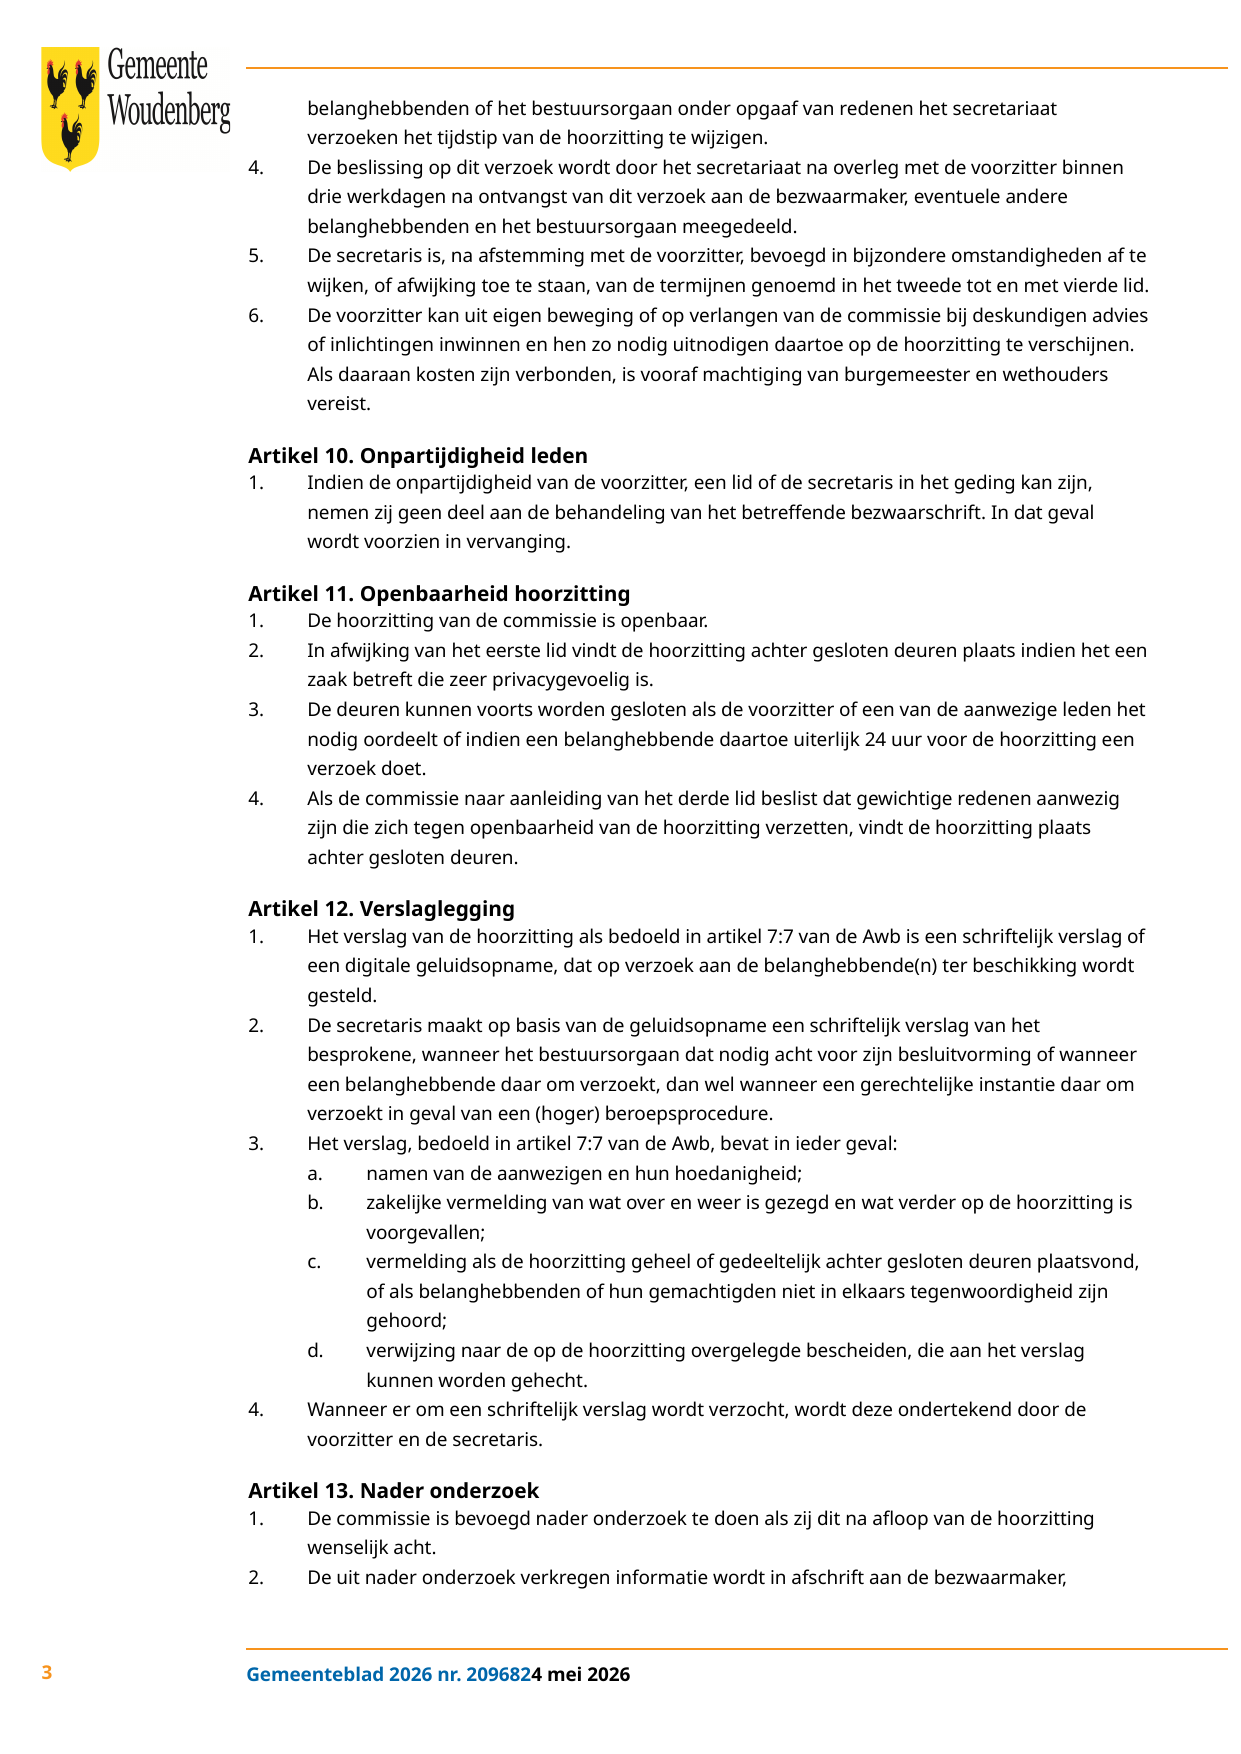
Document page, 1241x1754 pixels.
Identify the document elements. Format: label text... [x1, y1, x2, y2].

list Wanneer er om een schriftelijk verslag wordt verzocht, wordt deze ondertekend door de voorzitter en de secretaris. [248, 1396, 1152, 1452]
text Artikel 10. Onpartijdigheid leden [248, 441, 1152, 469]
list De secretaris is, na afstemming met de voorzitter, bevoegd in bijzondere omstandigheden af te wijken, of afwijking toe te staan, van de termijnen genoemd in het tweede tot en met vierde lid. [248, 243, 1152, 298]
text Artikel 13. Nader onderzoek [248, 1476, 1152, 1505]
text Artikel 12. Verslaglegging [248, 894, 1152, 923]
list De hoorzitting van de commissie is openbaar. [248, 607, 1152, 633]
list De voorzitter kan uit eigen beweging of op verlangen van de commissie bij deskundigen advies of inlichtingen inwinnen en hen zo nodig uitnodigen daartoe op de hoorzitting te verschijnen. Als daaraan kosten zijn verbonden, is vooraf machtiging van burgemeester en wethouders vereist. [248, 302, 1152, 416]
list Als de commissie naar aanleiding van het derde lid beslist dat gewichtige redenen aanwezig zijn die zich tegen openbaarheid van de hoorzitting verzetten, vindt de hoorzitting plaats achter gesloten deuren. [248, 785, 1152, 870]
list Het verslag van de hoorzitting als bedoeld in artikel 7:7 van de Awb is een schriftelijk verslag of een digitale geluidsopname, dat op verzoek aan de belanghebbende(n) ter beschikking wordt gesteld. [248, 923, 1152, 1008]
list vermelding als de hoorzitting geheel of gedeeltelijk achter gesloten deuren plaatsvond, of als belanghebbenden of hun gemachtigden niet in elkaars tegenwoordigheid zijn gehoord; [307, 1248, 1152, 1333]
list Het verslag, bedoeld in artikel 7:7 van de Awb, bevat in ieder geval: [248, 1130, 1152, 1156]
picture [41, 47, 231, 172]
list verwijzing naar de op de hoorzitting overgelegde bescheiden, die aan het verslag kunnen worden gehecht. [307, 1337, 1152, 1392]
list Indien de onpartijdigheid van de voorzitter, een lid of de secretaris in het geding kan zijn, nemen zij geen deel aan de behandeling van het betreffende bezwaarschrift. In dat geval wordt voorzien in vervanging. [248, 469, 1152, 554]
list belanghebbenden of het bestuursorgaan onder opgaaf van redenen het secretariaat verzoeken het tijdstip van de hoorzitting te wijzigen. [248, 95, 1152, 150]
list De secretaris maakt op basis van de geluidsopname een schriftelijk verslag van het besprokene, wanneer het bestuursorgaan dat nodig acht voor zijn besluitvorming of wanneer een belanghebbende daar om verzoekt, dan wel wanneer een gerechtelijke instantie daar om verzoekt in geval van een (hoger) beroepsprocedure. [248, 1012, 1152, 1126]
list De beslissing op dit verzoek wordt door het secretariaat na overleg met de voorzitter binnen drie werkdagen na ontvangst van dit verzoek aan de bezwaarmaker, eventuele andere belanghebbenden en het bestuursorgaan meegedeeld. [248, 154, 1152, 239]
list namen van de aanwezigen en hun hoedanigheid; [307, 1160, 1152, 1185]
list zakelijke vermelding van wat over en weer is gezegd en wat verder op de hoorzitting is voorgevallen; [307, 1189, 1152, 1244]
list De uit nader onderzoek verkregen informatie wordt in afschrift aan de bezwaarmaker, [248, 1564, 1152, 1590]
list In afwijking van het eerste lid vindt de hoorzitting achter gesloten deuren plaats indien het een zaak betreft die zeer privacygevoelig is. [248, 637, 1152, 692]
text Artikel 11. Openbaarheid hoorzitting [248, 579, 1152, 607]
list De commissie is bevoegd nader onderzoek te doen als zij dit na afloop van de hoorzitting wenselijk acht. [248, 1505, 1152, 1560]
list De deuren kunnen voorts worden gesloten als de voorzitter of een van de aanwezige leden het nodig oordeelt of indien een belanghebbende daartoe uiterlijk 24 uur voor de hoorzitting een verzoek doet. [248, 696, 1152, 781]
